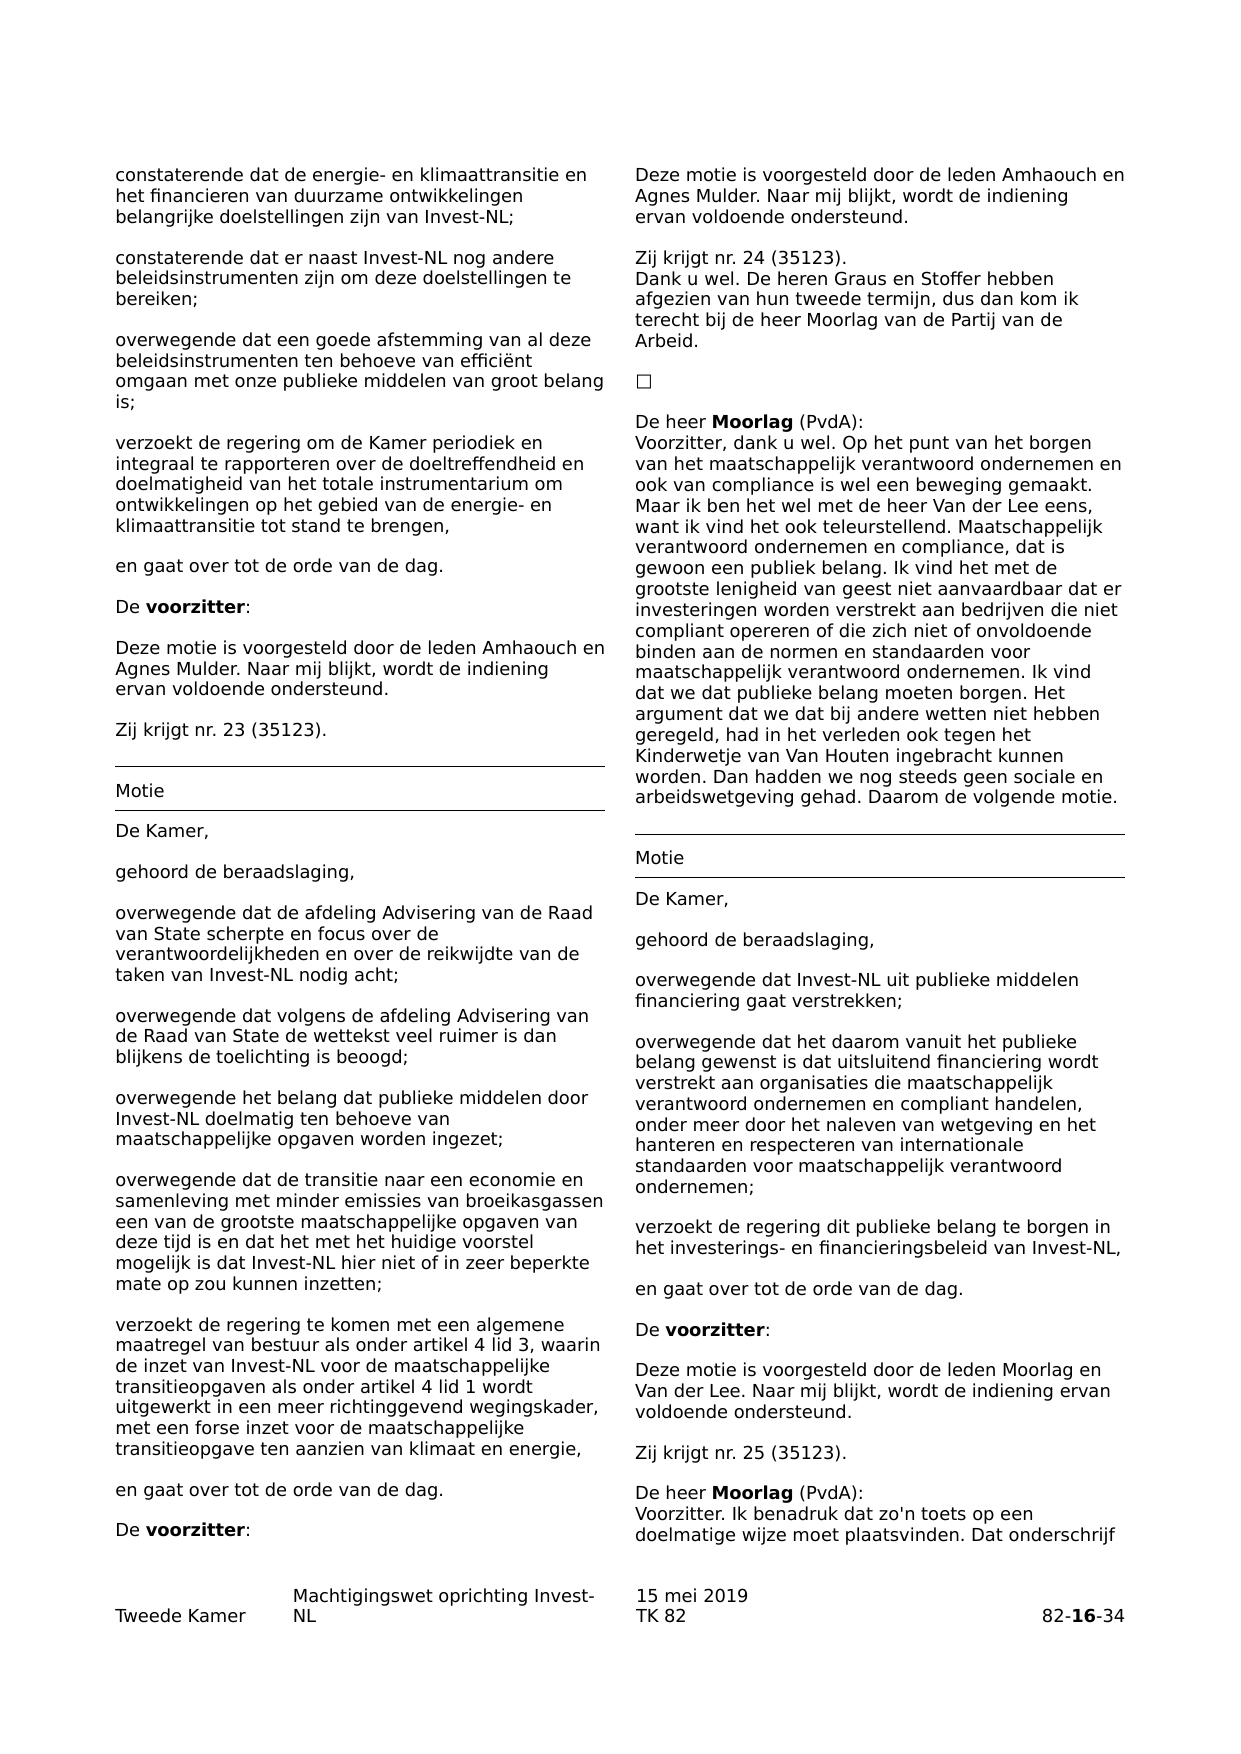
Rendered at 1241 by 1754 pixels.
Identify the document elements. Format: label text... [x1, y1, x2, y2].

text overwegende dat Invest-NL uit publieke middelen financiering gaat verstrekken; [635, 970, 1125, 1012]
text Zij krijgt nr. 25 (35123). [635, 1442, 1125, 1463]
text De heer Moorlag (PvdA): [635, 1483, 1125, 1504]
text Zij krijgt nr. 23 (35123). [115, 720, 605, 741]
text De Kamer, [115, 821, 605, 842]
text De Kamer, [635, 889, 1125, 909]
text Motie [635, 848, 1125, 869]
text De voorzitter: [635, 1319, 1125, 1340]
text en gaat over tot de orde van de dag. [115, 556, 605, 577]
text overwegende het belang dat publieke middelen door Invest-NL doelmatig ten behoeve van maatschappelijke opgaven worden ingezet; [115, 1088, 605, 1150]
text Zij krijgt nr. 24 (35123). [635, 247, 1125, 268]
text Deze motie is voorgesteld door de leden Amhaouch en Agnes Mulder. Naar mij blijkt, wordt de indiening ervan voldoende ondersteund. [635, 165, 1125, 227]
text constaterende dat er naast Invest-NL nog andere beleidsinstrumenten zijn om deze doelstellingen te bereiken; [115, 247, 605, 310]
text en gaat over tot de orde van de dag. [115, 1479, 605, 1500]
text De heer Moorlag (PvdA): [635, 412, 1125, 433]
text gehoord de beraadslaging, [115, 862, 605, 883]
text Voorzitter. Ik benadruk dat zo'n toets op een doelmatige wijze moet plaatsvinden. Dat onderschrijf [635, 1504, 1125, 1546]
text overwegende dat een goede afstemming van al deze beleidsinstrumenten ten behoeve van efficiënt omgaan met onze publieke middelen van groot belang is; [115, 330, 605, 413]
text gehoord de beraadslaging, [635, 929, 1125, 950]
text en gaat over tot de orde van de dag. [635, 1279, 1125, 1299]
text constaterende dat de energie- en klimaattransitie en het financieren van duurzame ontwikkelingen belangrijke doelstellingen zijn van Invest-NL; [115, 165, 605, 227]
text overwegende dat volgens de afdeling Advisering van de Raad van State de wettekst veel ruimer is dan blijkens de toelichting is beoogd; [115, 1006, 605, 1068]
text overwegende dat het daarom vanuit het publieke belang gewenst is dat uitsluitend financiering wordt verstrekt aan organisaties die maatschappelijk verantwoord ondernemen en compliant handelen, onder meer door het naleven van wetgeving en het hanteren en respecteren van internationale standaarden voor maatschappelijk verantwoord ondernemen; [635, 1032, 1125, 1197]
text Deze motie is voorgesteld door de leden Moorlag en Van der Lee. Naar mij blijkt, wordt de indiening ervan voldoende ondersteund. [635, 1360, 1125, 1422]
text Voorzitter, dank u wel. Op het punt van het borgen van het maatschappelijk verantwoord ondernemen en ook van compliance is wel een beweging gemaakt. Maar ik ben het wel met de heer Van der Lee eens, want ik vind het ook teleurstellend. Maatschappelijk verantwoord ondernemen en compliance, dat is gewoon een publiek belang. Ik vind het met de grootste lenigheid van geest niet aanvaardbaar dat er investeringen worden verstrekt aan bedrijven die niet compliant opereren of die zich niet of onvoldoende binden aan de normen en standaarden voor maatschappelijk verantwoord ondernemen. Ik vind dat we dat publieke belang moeten borgen. Het argument dat we dat bij andere wetten niet hebben geregeld, had in het verleden ook tegen het Kinderwetje van Van Houten ingebracht kunnen worden. Dan hadden we nog steeds geen sociale en arbeidswetgeving gehad. Daarom de volgende motie. [635, 433, 1125, 808]
text De voorzitter: [115, 597, 605, 618]
text Motie [115, 781, 605, 801]
text verzoekt de regering om de Kamer periodiek en integraal te rapporteren over de doeltreffendheid en doelmatigheid van het totale instrumentarium om ontwikkelingen op het gebied van de energie- en klimaattransitie tot stand te brengen, [115, 433, 605, 536]
text Dank u wel. De heren Graus en Stoffer hebben afgezien van hun tweede termijn, dus dan kom ik terecht bij de heer Moorlag van de Partij van de Arbeid. [635, 268, 1125, 352]
text Deze motie is voorgesteld door de leden Amhaouch en Agnes Mulder. Naar mij blijkt, wordt de indiening ervan voldoende ondersteund. [115, 638, 605, 700]
text verzoekt de regering dit publieke belang te borgen in het investerings- en financieringsbeleid van Invest-NL, [635, 1217, 1125, 1259]
text overwegende dat de transitie naar een economie en samenleving met minder emissies van broeikasgassen een van de grootste maatschappelijke opgaven van deze tijd is en dat het met het huidige voorstel mogelijk is dat Invest-NL hier niet of in zeer beperkte mate op zou kunnen inzetten; [115, 1170, 605, 1294]
text verzoekt de regering te komen met een algemene maatregel van bestuur als onder artikel 4 lid 3, waarin de inzet van Invest-NL voor de maatschappelijke transitieopgaven als onder artikel 4 lid 1 wordt uitgewerkt in een meer richtinggevend wegingskader, met een forse inzet voor de maatschappelijke transitieopgave ten aanzien van klimaat en energie, [115, 1314, 605, 1459]
text overwegende dat de afdeling Advisering van de Raad van State scherpte en focus over de verantwoordelijkheden en over de reikwijdte van de taken van Invest-NL nodig acht; [115, 903, 605, 986]
text De voorzitter: [115, 1520, 605, 1541]
text ⬜ [635, 372, 1125, 392]
